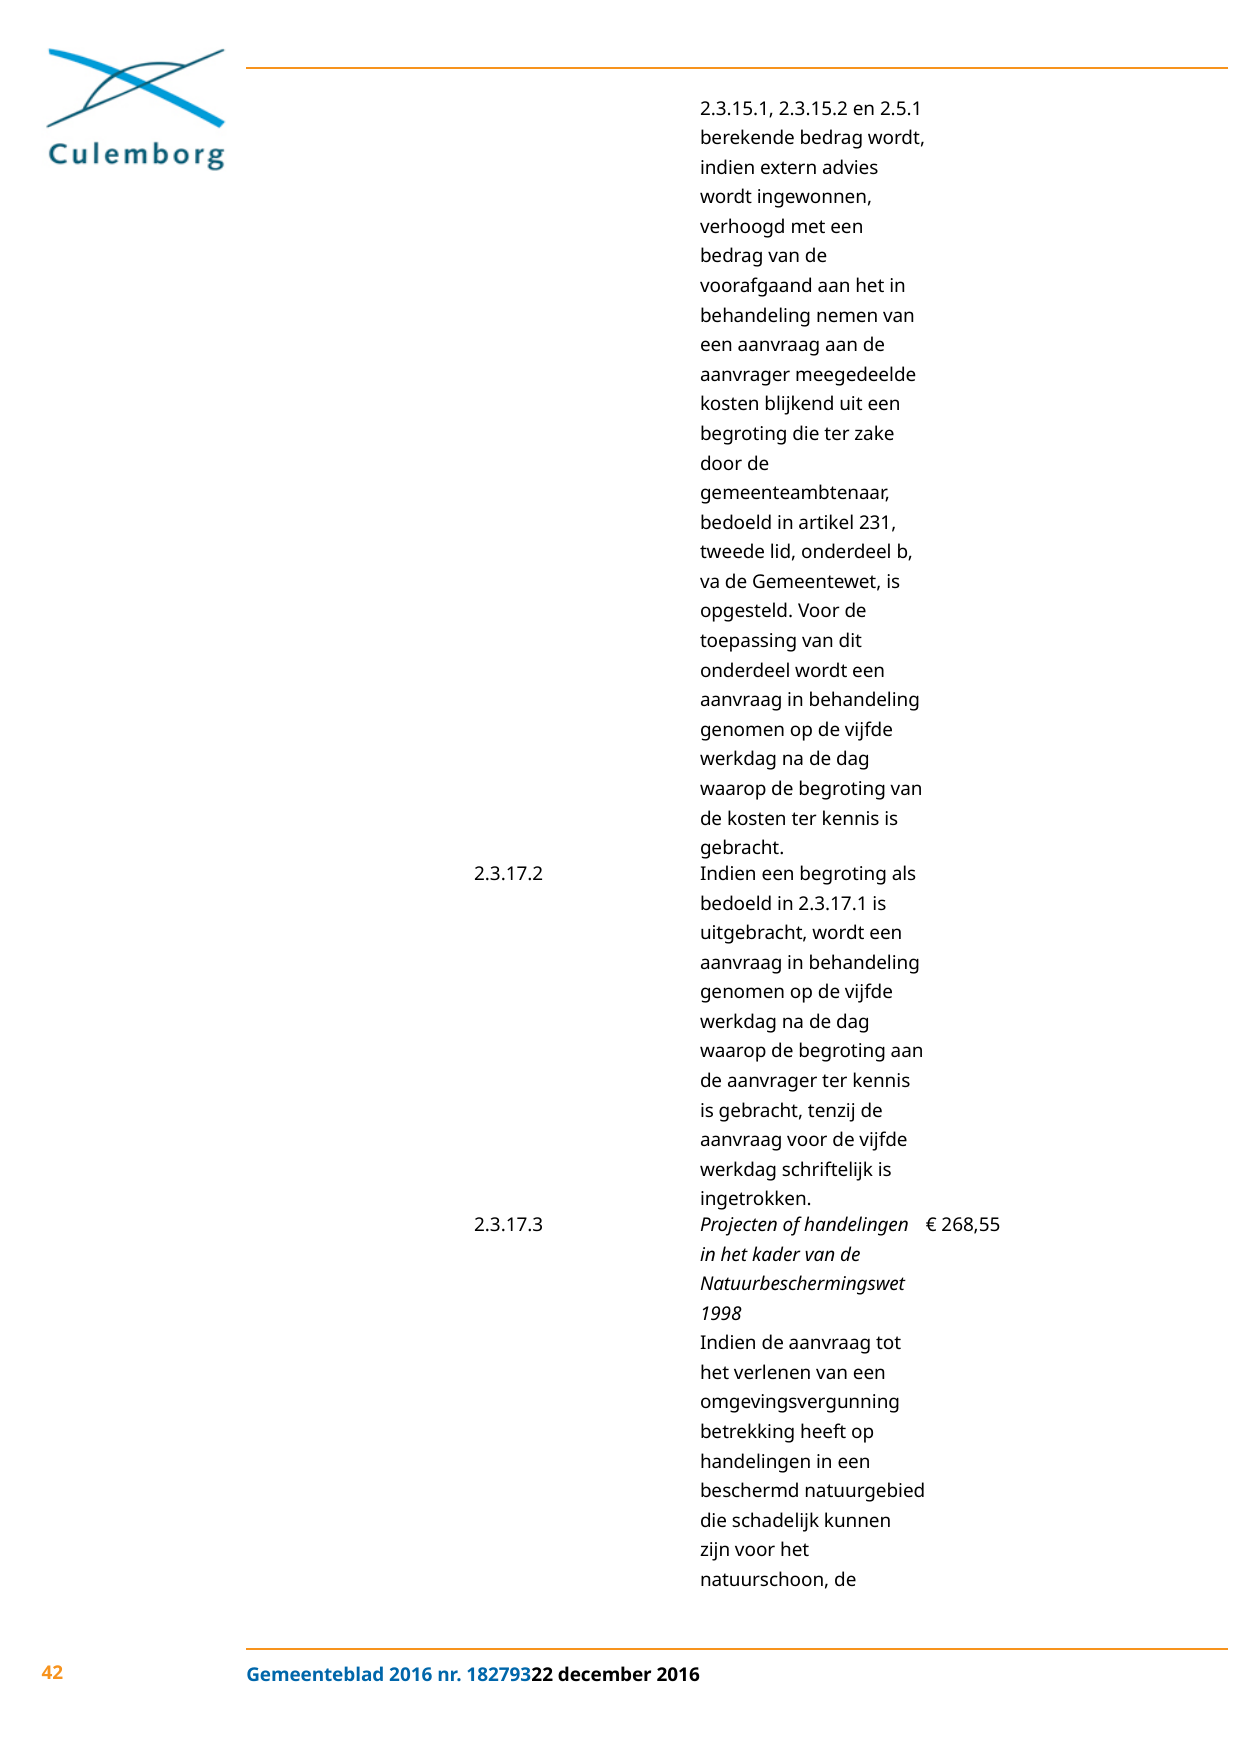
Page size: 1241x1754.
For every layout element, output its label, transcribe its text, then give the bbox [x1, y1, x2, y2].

table_cell Projecten of handelingen in het kader van de Natuurbeschermingswet 1998 Indien de aanvraag tot het verlenen van een omgevingsvergunning betrekking heeft op handelingen in een beschermd natuurgebied die schadelijk kunnen zijn voor het natuurschoon, de [700, 1211, 926, 1592]
table_cell Indien een begroting als bedoeld in 2.3.17.1 is uitgebracht, wordt een aanvraag in behandeling genomen op de vijfde werkdag na de dag waarop de begroting aan de aanvrager ter kennis is gebracht, tenzij de aanvraag voor de vijfde werkdag schriftelijk is ingetrokken. [700, 860, 926, 1211]
table_cell 2.3.15.1, 2.3.15.2 en 2.5.1 berekende bedrag wordt, indien extern advies wordt ingewonnen, verhoogd met een bedrag van de voorafgaand aan het in behandeling nemen van een aanvraag aan de aanvrager meegedeelde kosten blijkend uit een begroting die ter zake door de gemeenteambtenaar, bedoeld in artikel 231, tweede lid, onderdeel b, va de Gemeentewet, is opgesteld. Voor de toepassing van dit onderdeel wordt een aanvraag in behandeling genomen op de vijfde werkdag na de dag waarop de begroting van de kosten ter kennis is gebracht. [700, 95, 926, 860]
picture [41, 47, 231, 172]
table_cell [926, 95, 1152, 860]
table_cell [248, 1211, 474, 1592]
table_cell € 268,55 [926, 1211, 1152, 1592]
table_cell [248, 95, 474, 860]
table_cell [926, 860, 1152, 1211]
table_cell [474, 95, 700, 860]
table_cell 2.3.17.2 [474, 860, 700, 1211]
table_cell 2.3.17.3 [474, 1211, 700, 1592]
table_cell [248, 860, 474, 1211]
